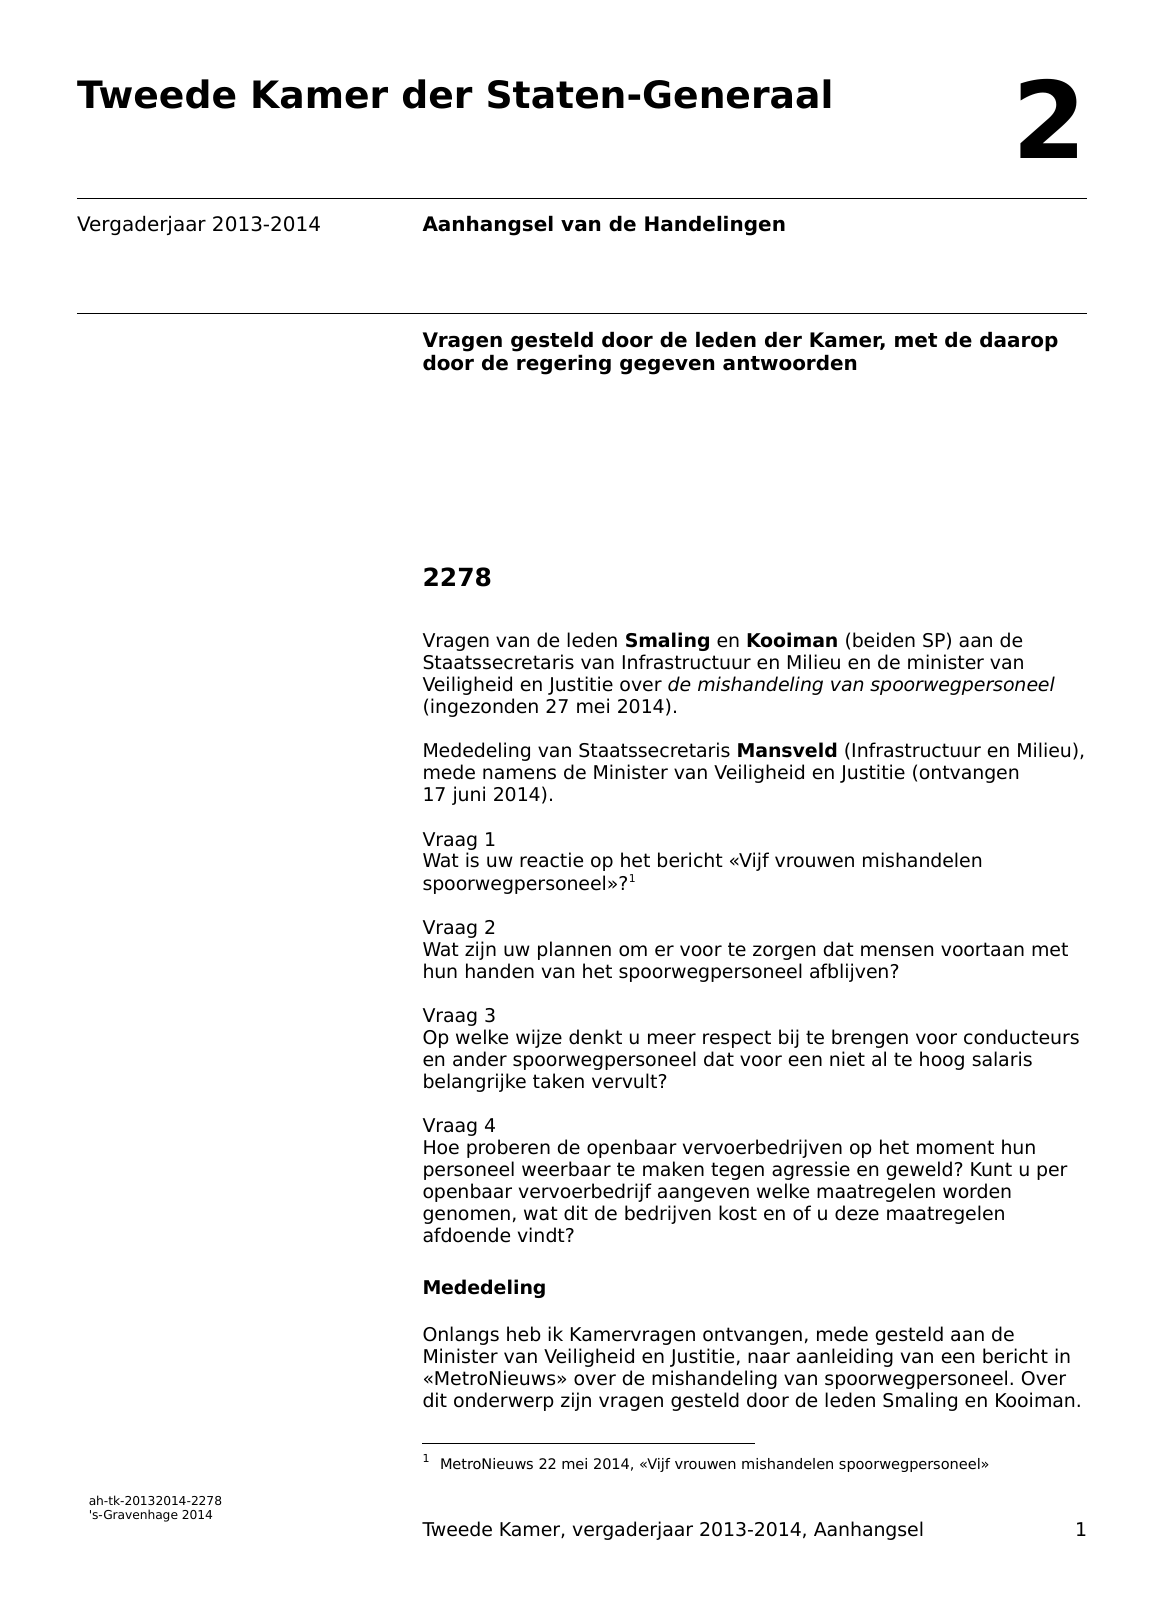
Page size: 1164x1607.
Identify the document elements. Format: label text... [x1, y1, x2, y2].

text Wat zijn uw plannen om er voor te zorgen dat mensen voortaan met hun handen van het spoorwegpersoneel afblijven? [422, 938, 1087, 982]
text Vraag 4 [422, 1115, 1087, 1137]
table_cell [77, 314, 422, 375]
text Onlangs heb ik Kamervragen ontvangen, mede gesteld aan de Minister van Veiligheid en Justitie, naar aanleiding van een bericht in «MetroNieuws» over de mishandeling van spoorwegpersoneel. Over dit onderwerp zijn vragen gesteld door de leden Smaling en Kooiman. [422, 1324, 1087, 1412]
table_cell Vragen gesteld door de leden der Kamer, met de daarop door de regering gegeven antwoorden [422, 314, 1087, 375]
text MetroNieuws 22 mei 2014, «Vijf vrouwen mishandelen spoorwegpersoneel» [422, 1452, 1087, 1474]
text Wat is uw reactie op het bericht «Vijf vrouwen mishandelen spoorwegpersoneel»? [422, 850, 1087, 894]
table_cell Aanhangsel van de Handelingen [422, 199, 1087, 313]
text Vraag 2 [422, 917, 1087, 938]
text 's-Gravenhage 2014 [88, 1508, 323, 1522]
text Hoe proberen de openbaar vervoerbedrijven op het moment hun personeel weerbaar te maken tegen agressie en geweld? Kunt u per openbaar vervoerbedrijf aangeven welke maatregelen worden genomen, wat dit de bedrijven kost en of u deze maatregelen afdoende vindt? [422, 1137, 1087, 1247]
text Vraag 1 [422, 828, 1087, 850]
table_header Tweede Kamer der Staten-Generaal [77, 59, 886, 198]
text Vraag 3 [422, 1005, 1087, 1027]
table_header 2 [886, 59, 1087, 198]
text Vragen van de leden Smaling en Kooiman (beiden SP) aan de Staatssecretaris van Infrastructuur en Milieu en de minister van Veiligheid en Justitie over de mishandeling van spoorwegpersoneel (ingezonden 27 mei 2014). [422, 630, 1087, 718]
text Mededeling van Staatssecretaris Mansveld (Infrastructuur en Milieu), mede namens de Minister van Veiligheid en Justitie (ontvangen 17 juni 2014). [422, 740, 1087, 806]
text Op welke wijze denkt u meer respect bij te brengen voor conducteurs en ander spoorwegpersoneel dat voor een niet al te hoog salaris belangrijke taken vervult? [422, 1027, 1087, 1093]
subtitle Mededeling [422, 1277, 1087, 1299]
text ah-tk-20132014-2278 [88, 1494, 323, 1508]
table_cell Vergaderjaar 2013-2014 [77, 199, 422, 313]
text 2278 [422, 563, 1087, 592]
